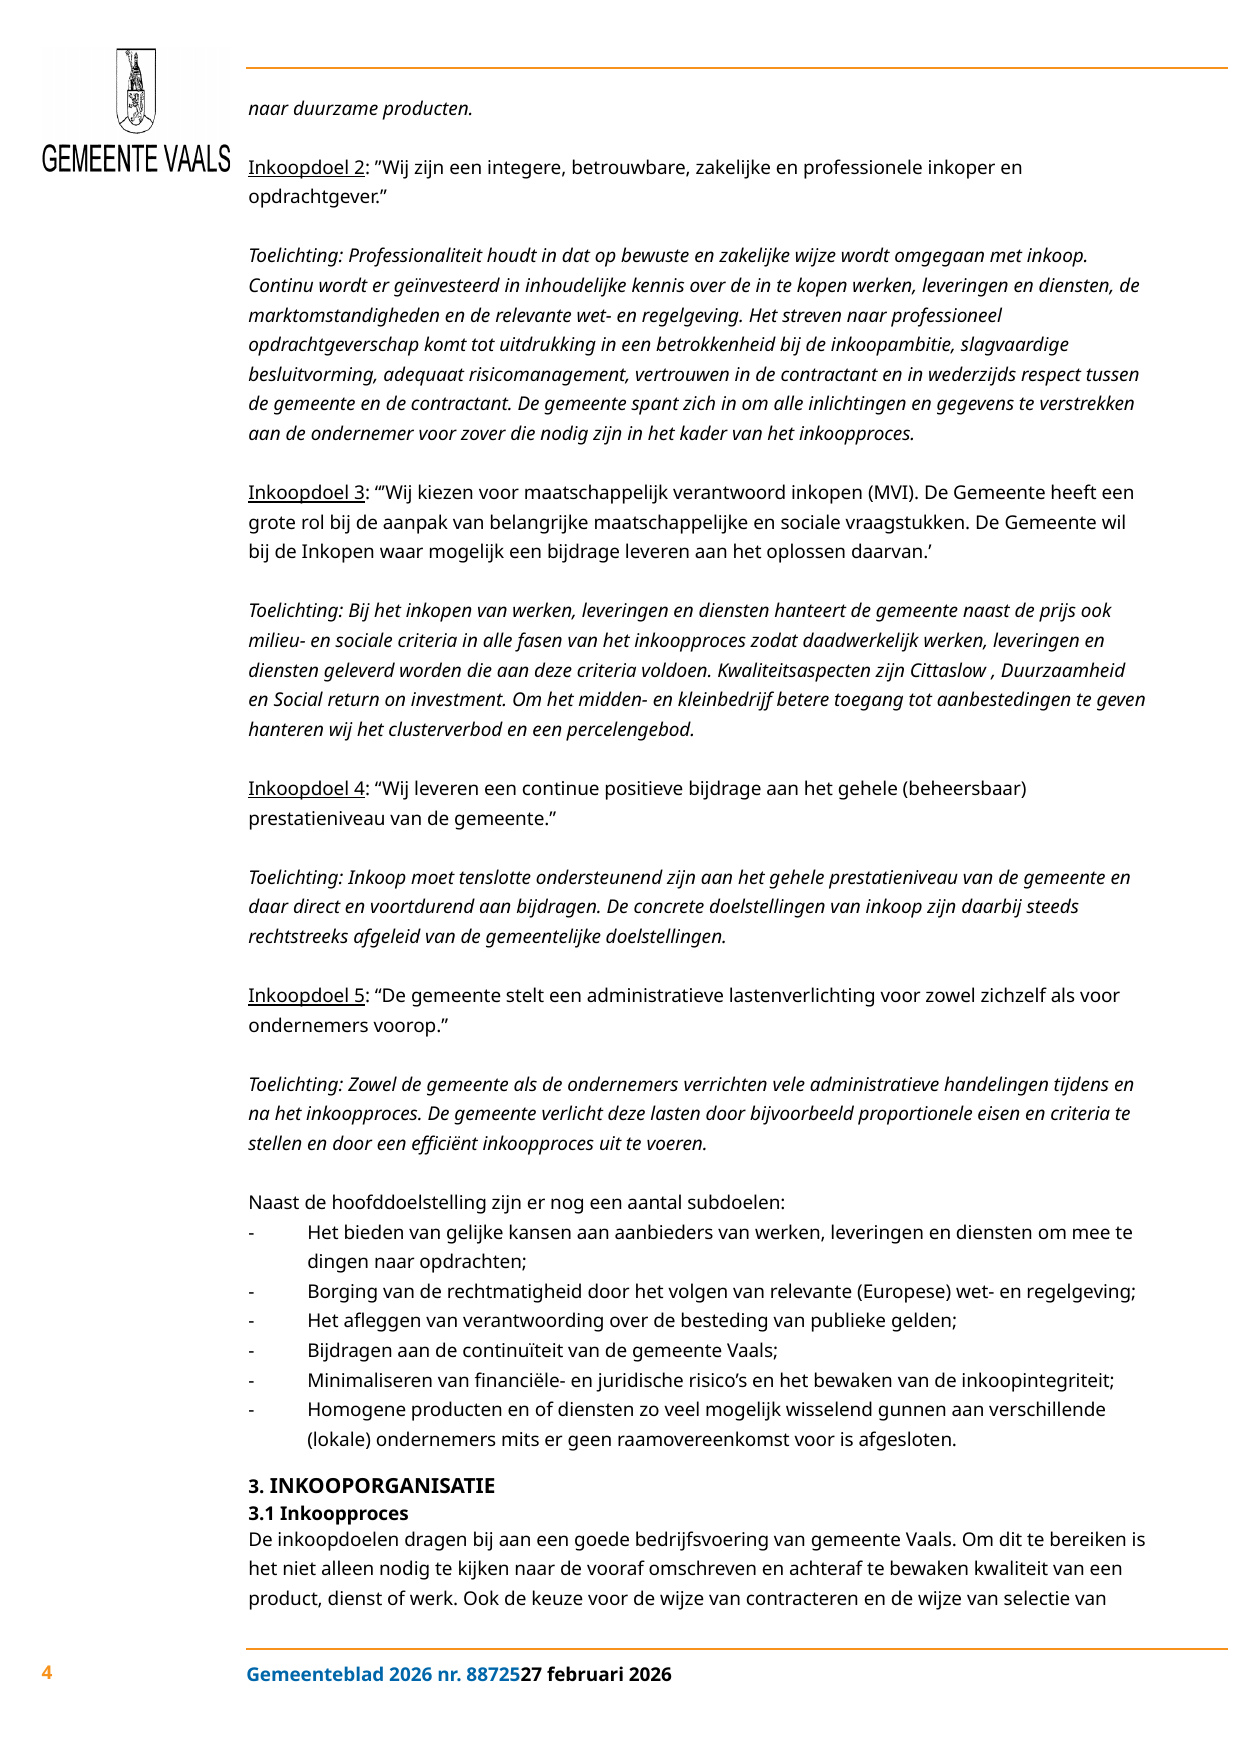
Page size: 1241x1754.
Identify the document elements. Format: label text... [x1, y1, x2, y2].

text De inkoopdoelen dragen bij aan een goede bedrijfsvoering van gemeente Vaals. Om dit te bereiken is het niet alleen nodig te kijken naar de vooraf omschreven en achteraf te bewaken kwaliteit van een product, dienst of werk. Ook de keuze voor de wijze van contracteren en de wijze van selectie van [248, 1526, 1152, 1611]
list Bijdragen aan de continuïteit van de gemeente Vaals; [248, 1337, 1152, 1363]
text Naast de hoofddoelstelling zijn er nog een aantal subdoelen: [248, 1189, 1152, 1215]
text Inkoopdoel 3: “’Wij kiezen voor maatschappelijk verantwoord inkopen (MVI). De Gemeente heeft een grote rol bij de aanpak van belangrijke maatschappelijke en sociale vraagstukken. De Gemeente wil bij de Inkopen waar mogelijk een bijdrage leveren aan het oplossen daarvan.’ [248, 479, 1152, 564]
text Inkoopdoel 4: “Wij leveren een continue positieve bijdrage aan het gehele (beheersbaar) prestatieniveau van de gemeente.” [248, 775, 1152, 831]
list Minimaliseren van financiële- en juridische risico’s en het bewaken van de inkoopintegriteit; [248, 1367, 1152, 1393]
text Toelichting: Inkoop moet tenslotte ondersteunend zijn aan het gehele prestatieniveau van de gemeente en daar direct en voortdurend aan bijdragen. De concrete doelstellingen van inkoop zijn daarbij steeds rechtstreeks afgeleid van de gemeentelijke doelstellingen. [248, 864, 1152, 949]
list Het bieden van gelijke kansen aan aanbieders van werken, leveringen en diensten om mee te dingen naar opdrachten; [248, 1219, 1152, 1274]
picture [41, 47, 231, 172]
text Toelichting: Professionaliteit houdt in dat op bewuste en zakelijke wijze wordt omgegaan met inkoop. [248, 243, 1152, 268]
text 3.1 Inkoopproces [248, 1500, 1152, 1526]
text Continu wordt er geïnvesteerd in inhoudelijke kennis over de in te kopen werken, leveringen en diensten, de marktomstandigheden en de relevante wet- en regelgeving. Het streven naar professioneel opdrachtgeverschap komt tot uitdrukking in een betrokkenheid bij de inkoopambitie, slagvaardige besluitvorming, adequaat risicomanagement, vertrouwen in de contractant en in wederzijds respect tussen de gemeente en de contractant. De gemeente spant zich in om alle inlichtingen en gegevens te verstrekken aan de ondernemer voor zover die nodig zijn in het kader van het inkoopproces. [248, 272, 1152, 446]
text Toelichting: Bij het inkopen van werken, leveringen en diensten hanteert de gemeente naast de prijs ook milieu- en sociale criteria in alle fasen van het inkoopproces zodat daadwerkelijk werken, leveringen en diensten geleverd worden die aan deze criteria voldoen. Kwaliteitsaspecten zijn Cittaslow , Duurzaamheid en Social return on investment. Om het midden- en kleinbedrijf betere toegang tot aanbestedingen te geven hanteren wij het clusterverbod en een percelengebod. [248, 598, 1152, 742]
list Homogene producten en of diensten zo veel mogelijk wisselend gunnen aan verschillende (lokale) ondernemers mits er geen raamovereenkomst voor is afgesloten. [248, 1396, 1152, 1452]
text Inkoopdoel 5: “De gemeente stelt een administratieve lastenverlichting voor zowel zichzelf als voor ondernemers voorop.” [248, 982, 1152, 1038]
list Borging van de rechtmatigheid door het volgen van relevante (Europese) wet- en regelgeving; [248, 1278, 1152, 1304]
text Inkoopdoel 2: ”Wij zijn een integere, betrouwbare, zakelijke en professionele inkoper en opdrachtgever.” [248, 154, 1152, 209]
text Toelichting: Zowel de gemeente als de ondernemers verrichten vele administratieve handelingen tijdens en na het inkoopproces. De gemeente verlicht deze lasten door bijvoorbeeld proportionele eisen en criteria te stellen en door een efficiënt inkoopproces uit te voeren. [248, 1071, 1152, 1156]
text 3. INKOOPORGANISATIE [248, 1472, 1152, 1500]
text naar duurzame producten. [248, 95, 1152, 121]
list Het afleggen van verantwoording over de besteding van publieke gelden; [248, 1308, 1152, 1333]
